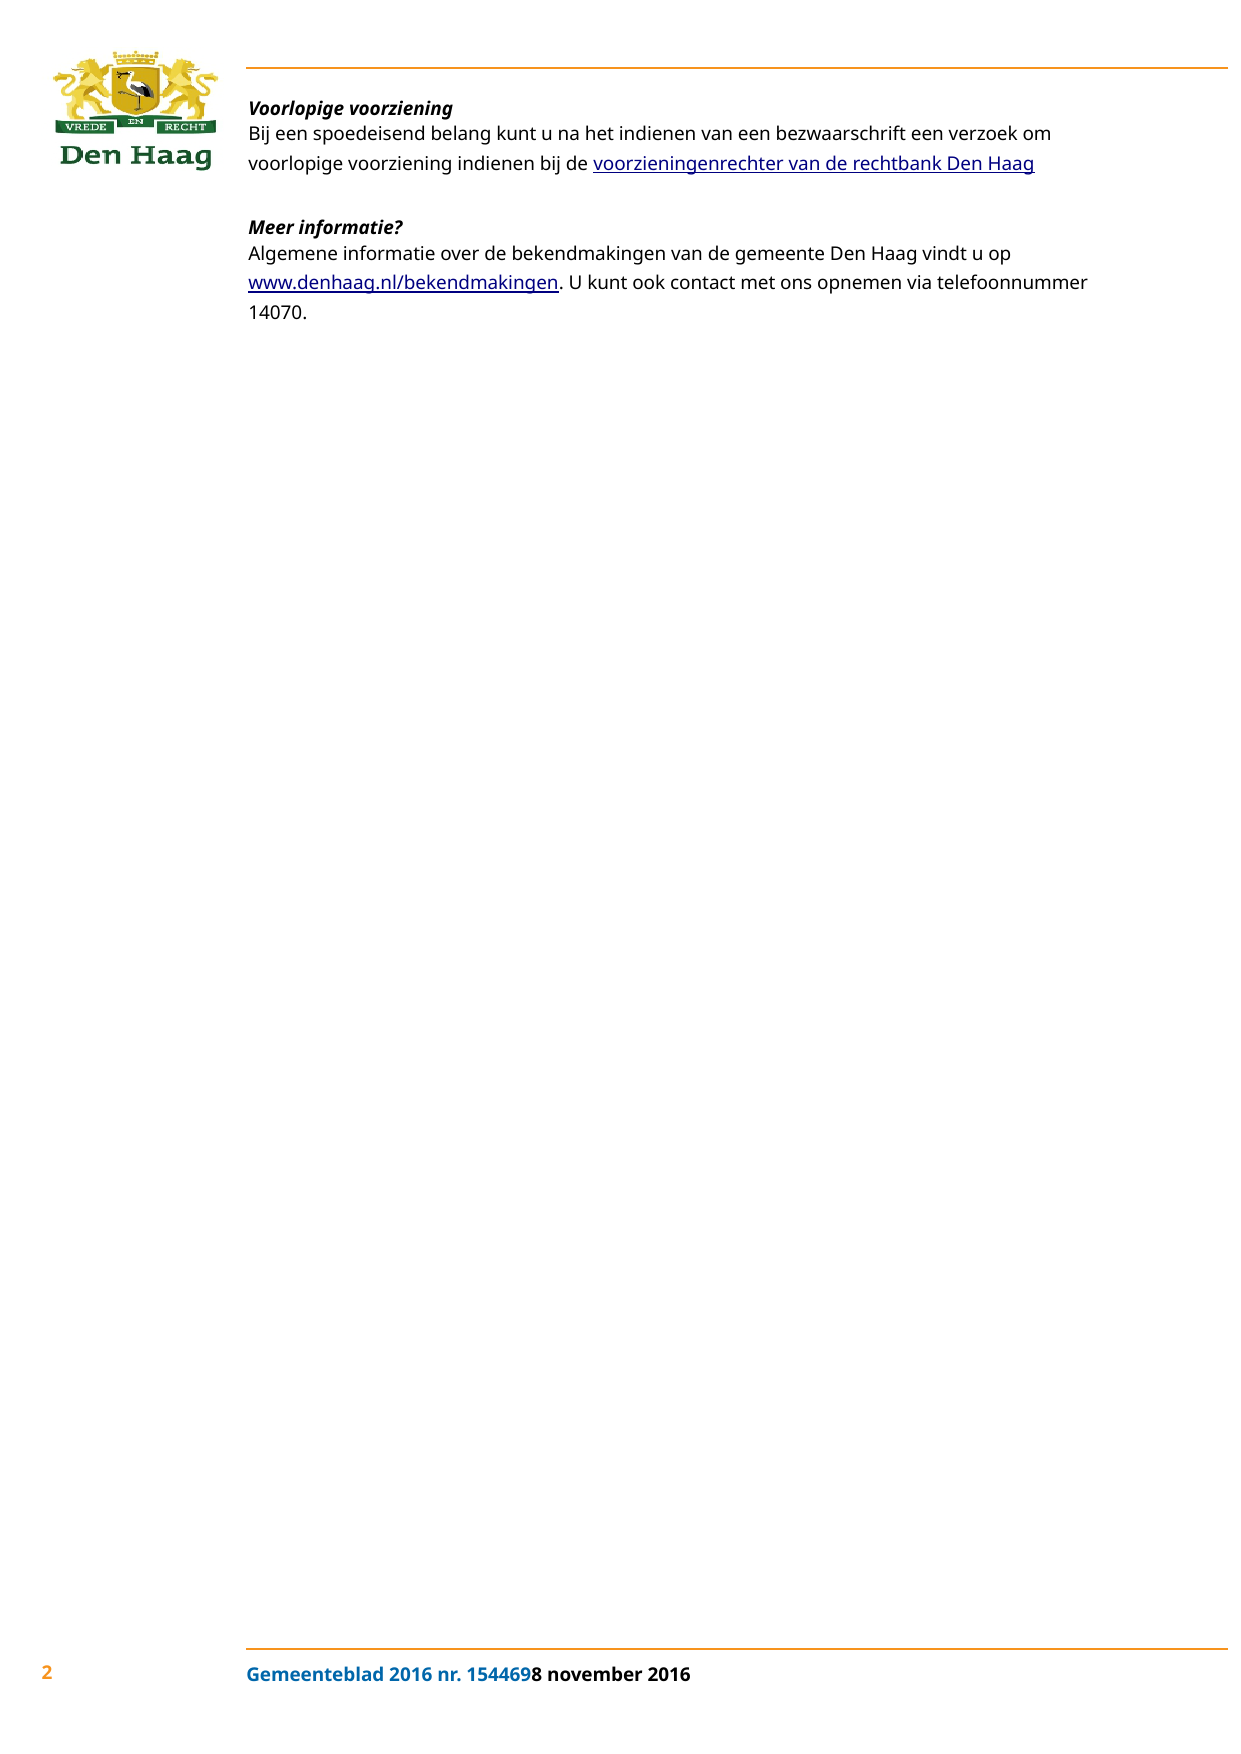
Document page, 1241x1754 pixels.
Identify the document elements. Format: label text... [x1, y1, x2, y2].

text Algemene informatie over de bekendmakingen van de gemeente Den Haag vindt u op www.denhaag.nl/bekendmakingen. U kunt ook contact met ons opnemen via telefoonnummer 14070. [248, 240, 1152, 325]
text Meer informatie? [248, 214, 1152, 240]
text Voorlopige voorziening [248, 95, 1152, 121]
picture [41, 47, 231, 172]
text Bij een spoedeisend belang kunt u na het indienen van een bezwaarschrift een verzoek om voorlopige voorziening indienen bij de voorzieningenrechter van de rechtbank Den Haag [248, 121, 1152, 176]
